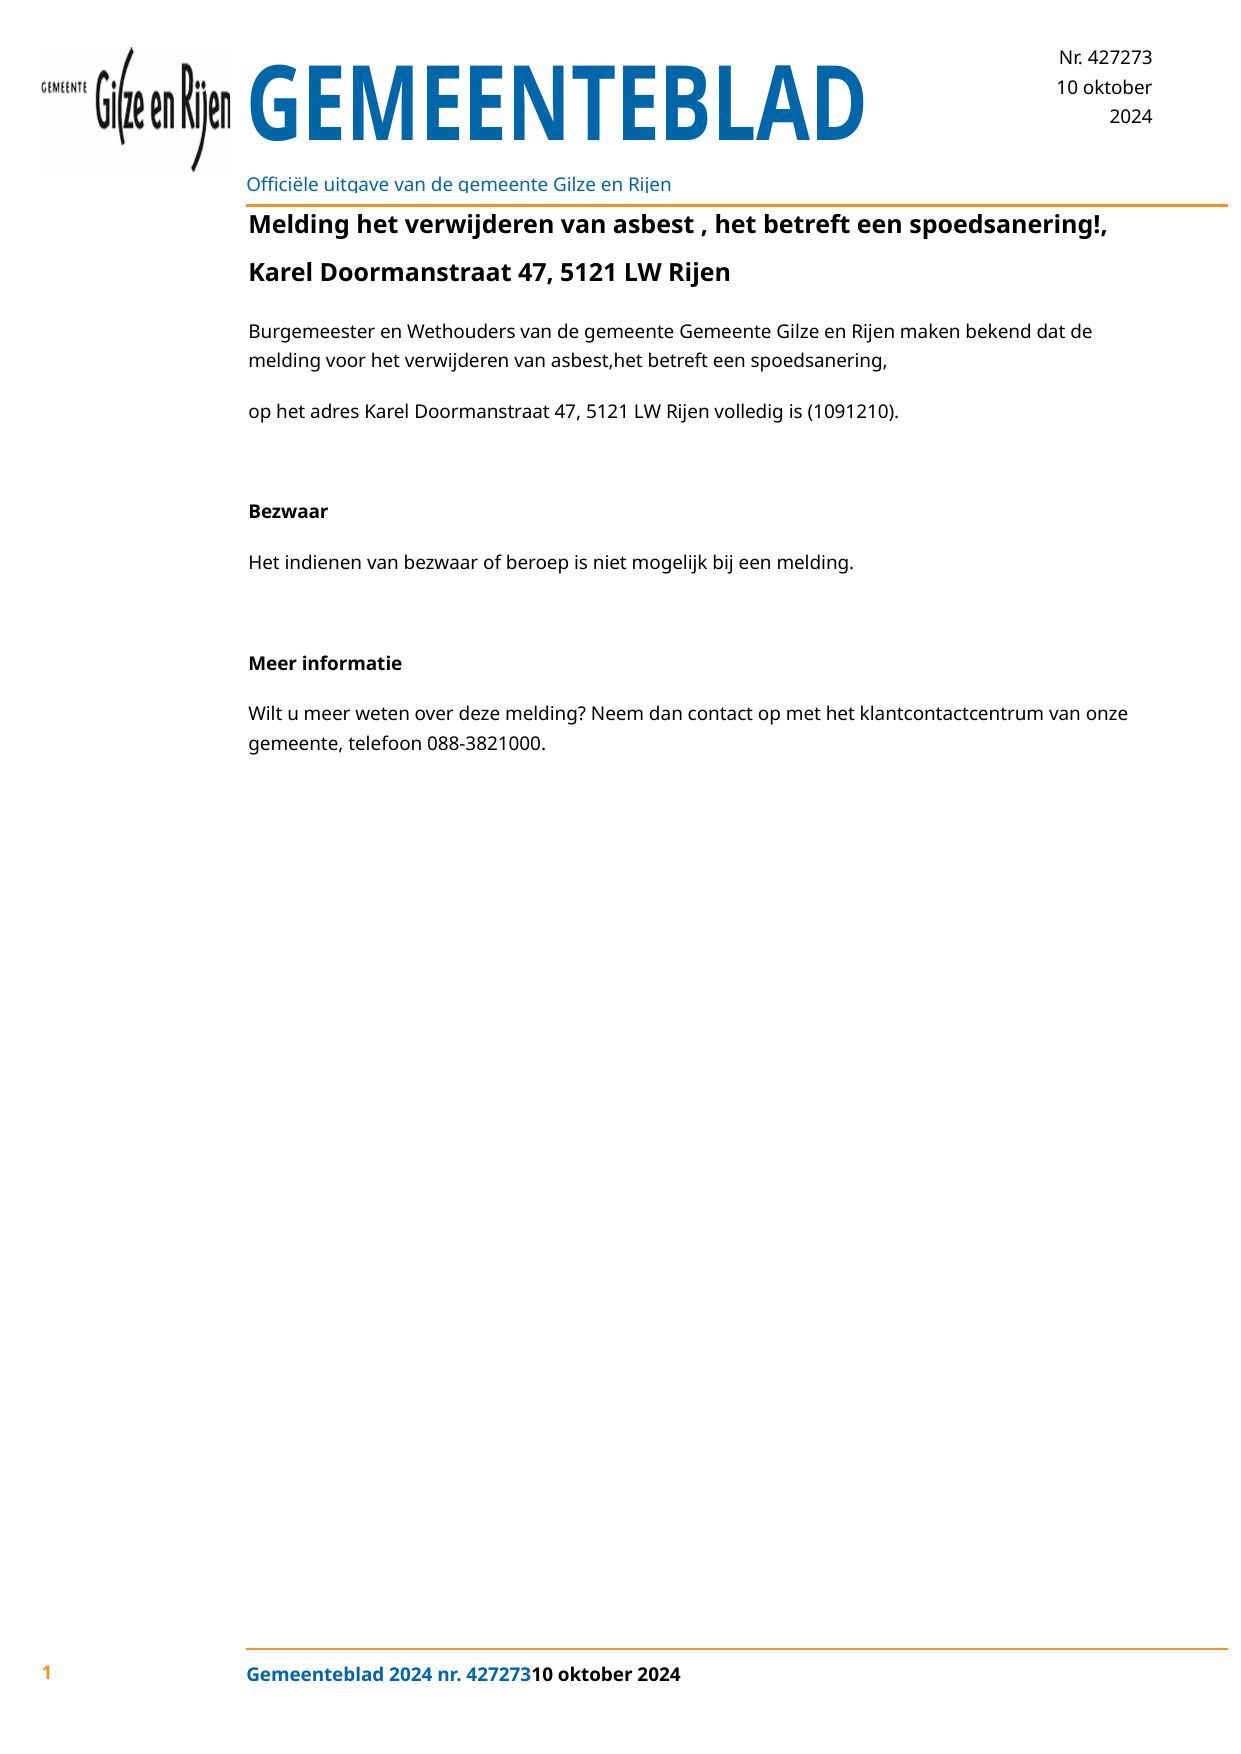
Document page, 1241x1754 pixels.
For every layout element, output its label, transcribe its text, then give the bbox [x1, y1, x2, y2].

text Meer informatie [248, 650, 1152, 676]
text Melding het verwijderen van asbest , het betreft een spoedsanering!, Karel Doormanstraat 47, 5121 LW Rijen [248, 207, 1152, 288]
text Burgemeester en Wethouders van de gemeente Gemeente Gilze en Rijen maken bekend dat de melding voor het verwijderen van asbest,het betreft een spoedsanering, [248, 318, 1152, 373]
text Wilt u meer weten over deze melding? Neem dan contact op met het klantcontactcentrum van onze gemeente, telefoon 088-3821000. [248, 700, 1152, 756]
text Bezwaar [248, 499, 1152, 524]
text Het indienen van bezwaar of beroep is niet mogelijk bij een melding. [248, 549, 1152, 575]
picture [41, 47, 231, 172]
text op het adres Karel Doormanstraat 47, 5121 LW Rijen volledig is (1091210). [248, 398, 1152, 424]
